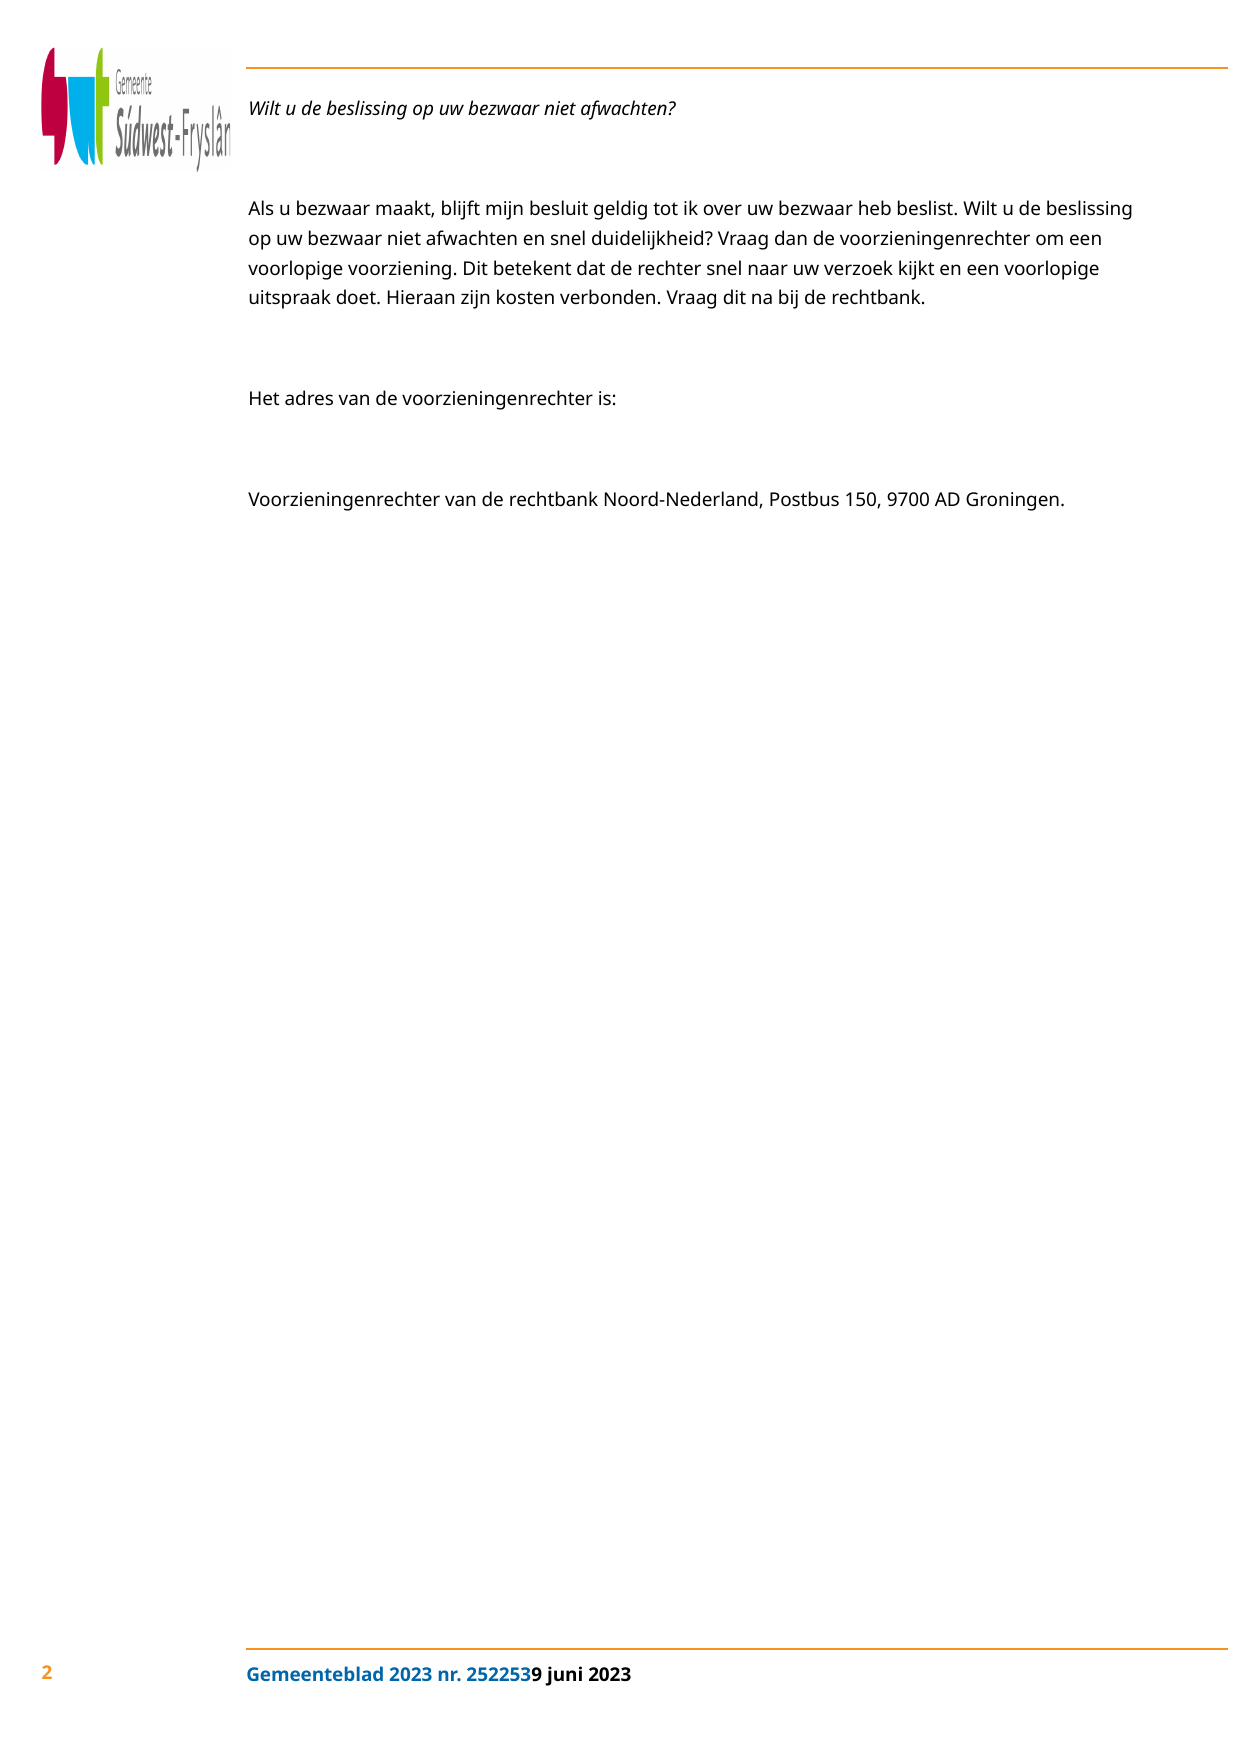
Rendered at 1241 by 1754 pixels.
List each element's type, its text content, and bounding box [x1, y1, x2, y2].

text Voorzieningenrechter van de rechtbank Noord-Nederland, Postbus 150, 9700 AD Groningen. [248, 486, 1152, 512]
text Als u bezwaar maakt, blijft mijn besluit geldig tot ik over uw bezwaar heb beslist. Wilt u de beslissing op uw bezwaar niet afwachten en snel duidelijkheid? Vraag dan de voorzieningenrechter om een voorlopige voorziening. Dit betekent dat de rechter snel naar uw verzoek kijkt en een voorlopige uitspraak doet. Hieraan zijn kosten verbonden. Vraag dit na bij de rechtbank. [248, 196, 1152, 310]
text Het adres van de voorzieningenrechter is: [248, 385, 1152, 411]
picture [41, 47, 231, 172]
text Wilt u de beslissing op uw bezwaar niet afwachten? [248, 95, 1152, 121]
